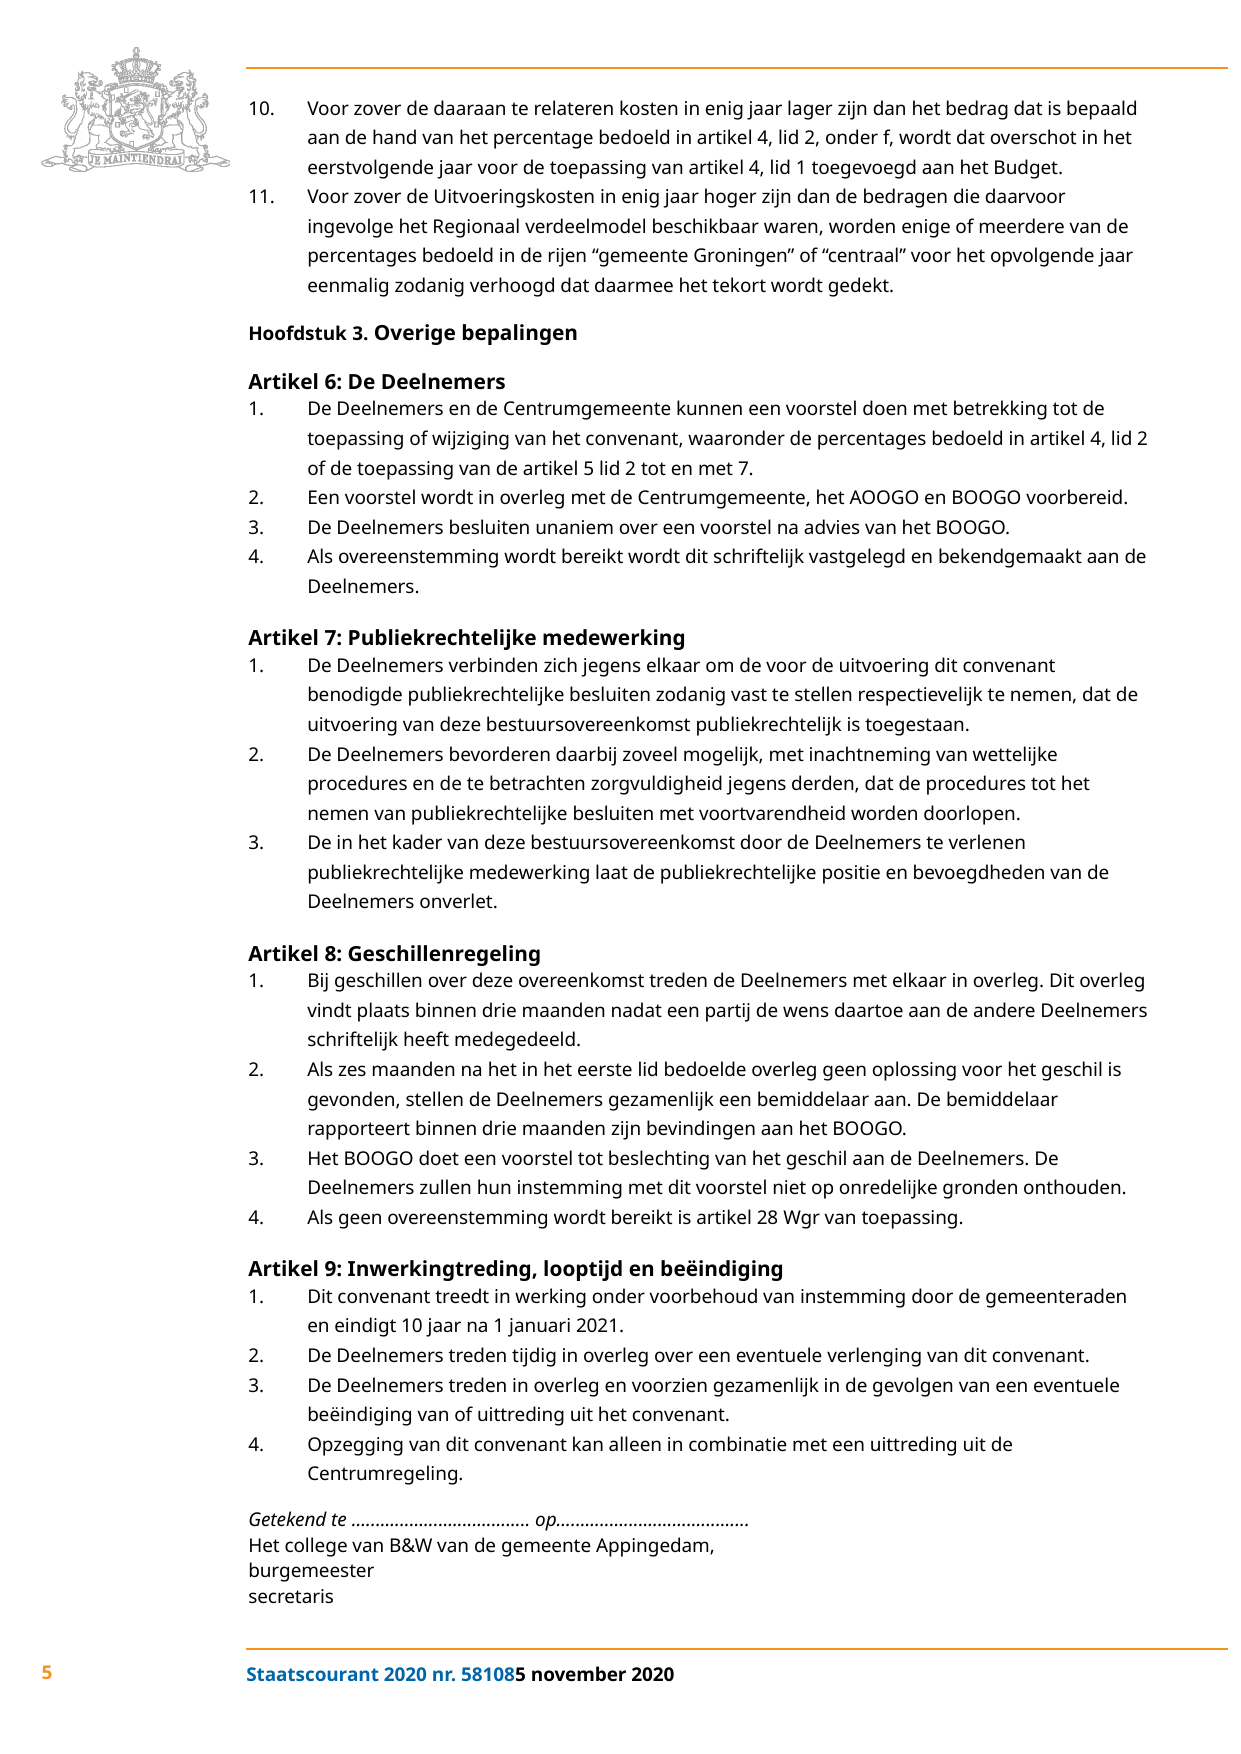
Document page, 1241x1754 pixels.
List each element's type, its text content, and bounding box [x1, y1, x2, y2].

text Getekend te ..................................... op........................................ [248, 1506, 1152, 1532]
text Artikel 8: Geschillenregeling [248, 939, 1152, 967]
list De Deelnemers treden in overleg en voorzien gezamenlijk in de gevolgen van een eventuele beëindiging van of uittreding uit het convenant. [248, 1372, 1152, 1427]
list Voor zover de daaraan te relateren kosten in enig jaar lager zijn dan het bedrag dat is bepaald aan de hand van het percentage bedoeld in artikel 4, lid 2, onder f, wordt dat overschot in het eerstvolgende jaar voor de toepassing van artikel 4, lid 1 toegevoegd aan het Budget. [248, 95, 1152, 180]
list Het BOOGO doet een voorstel tot beslechting van het geschil aan de Deelnemers. De Deelnemers zullen hun instemming met dit voorstel niet op onredelijke gronden onthouden. [248, 1145, 1152, 1200]
list De Deelnemers verbinden zich jegens elkaar om de voor de uitvoering dit convenant benodigde publiekrechtelijke besluiten zodanig vast te stellen respectievelijk te nemen, dat de uitvoering van deze bestuursovereenkomst publiekrechtelijk is toegestaan. [248, 652, 1152, 737]
text Artikel 7: Publiekrechtelijke medewerking [248, 623, 1152, 652]
list Dit convenant treedt in werking onder voorbehoud van instemming door de gemeenteraden en eindigt 10 jaar na 1 januari 2021. [248, 1283, 1152, 1338]
list Bij geschillen over deze overeenkomst treden de Deelnemers met elkaar in overleg. Dit overleg vindt plaats binnen drie maanden nadat een partij de wens daartoe aan de andere Deelnemers schriftelijk heeft medegedeeld. [248, 967, 1152, 1052]
list De Deelnemers bevorderen daarbij zoveel mogelijk, met inachtneming van wettelijke procedures en de te betrachten zorgvuldigheid jegens derden, dat de procedures tot het nemen van publiekrechtelijke besluiten met voortvarendheid worden doorlopen. [248, 741, 1152, 826]
list Opzegging van dit convenant kan alleen in combinatie met een uittreding uit de Centrumregeling. [248, 1431, 1152, 1486]
text Artikel 9: Inwerkingtreding, looptijd en beëindiging [248, 1254, 1152, 1283]
list Als overeenstemming wordt bereikt wordt dit schriftelijk vastgelegd en bekendgemaakt aan de Deelnemers. [248, 543, 1152, 599]
list Voor zover de Uitvoeringskosten in enig jaar hoger zijn dan de bedragen die daarvoor ingevolge het Regionaal verdeelmodel beschikbaar waren, worden enige of meerdere van de percentages bedoeld in de rijen “gemeente Groningen” of “centraal” voor het opvolgende jaar eenmalig zodanig verhoogd dat daarmee het tekort wordt gedekt. [248, 183, 1152, 298]
list Als zes maanden na het in het eerste lid bedoelde overleg geen oplossing voor het geschil is gevonden, stellen de Deelnemers gezamenlijk een bemiddelaar aan. De bemiddelaar rapporteert binnen drie maanden zijn bevindingen aan het BOOGO. [248, 1056, 1152, 1141]
list De Deelnemers besluiten unaniem over een voorstel na advies van het BOOGO. [248, 514, 1152, 540]
list De Deelnemers treden tijdig in overleg over een eventuele verlenging van dit convenant. [248, 1342, 1152, 1368]
list De Deelnemers en de Centrumgemeente kunnen een voorstel doen met betrekking tot de toepassing of wijziging van het convenant, waaronder de percentages bedoeld in artikel 4, lid 2 of de toepassing van de artikel 5 lid 2 tot en met 7. [248, 396, 1152, 481]
list Als geen overeenstemming wordt bereikt is artikel 28 Wgr van toepassing. [248, 1204, 1152, 1230]
text burgemeester [248, 1558, 1152, 1583]
list Een voorstel wordt in overleg met de Centrumgemeente, het AOOGO en BOOGO voorbereid. [248, 484, 1152, 510]
list De in het kader van deze bestuursovereenkomst door de Deelnemers te verlenen publiekrechtelijke medewerking laat de publiekrechtelijke positie en bevoegdheden van de Deelnemers onverlet. [248, 829, 1152, 914]
picture [41, 47, 231, 172]
text secretaris [248, 1583, 1152, 1609]
text Artikel 6: De Deelnemers [248, 367, 1152, 396]
text Het college van B&W van de gemeente Appingedam, [248, 1532, 1152, 1558]
text Hoofdstuk 3. Overige bepalingen [248, 318, 1152, 346]
